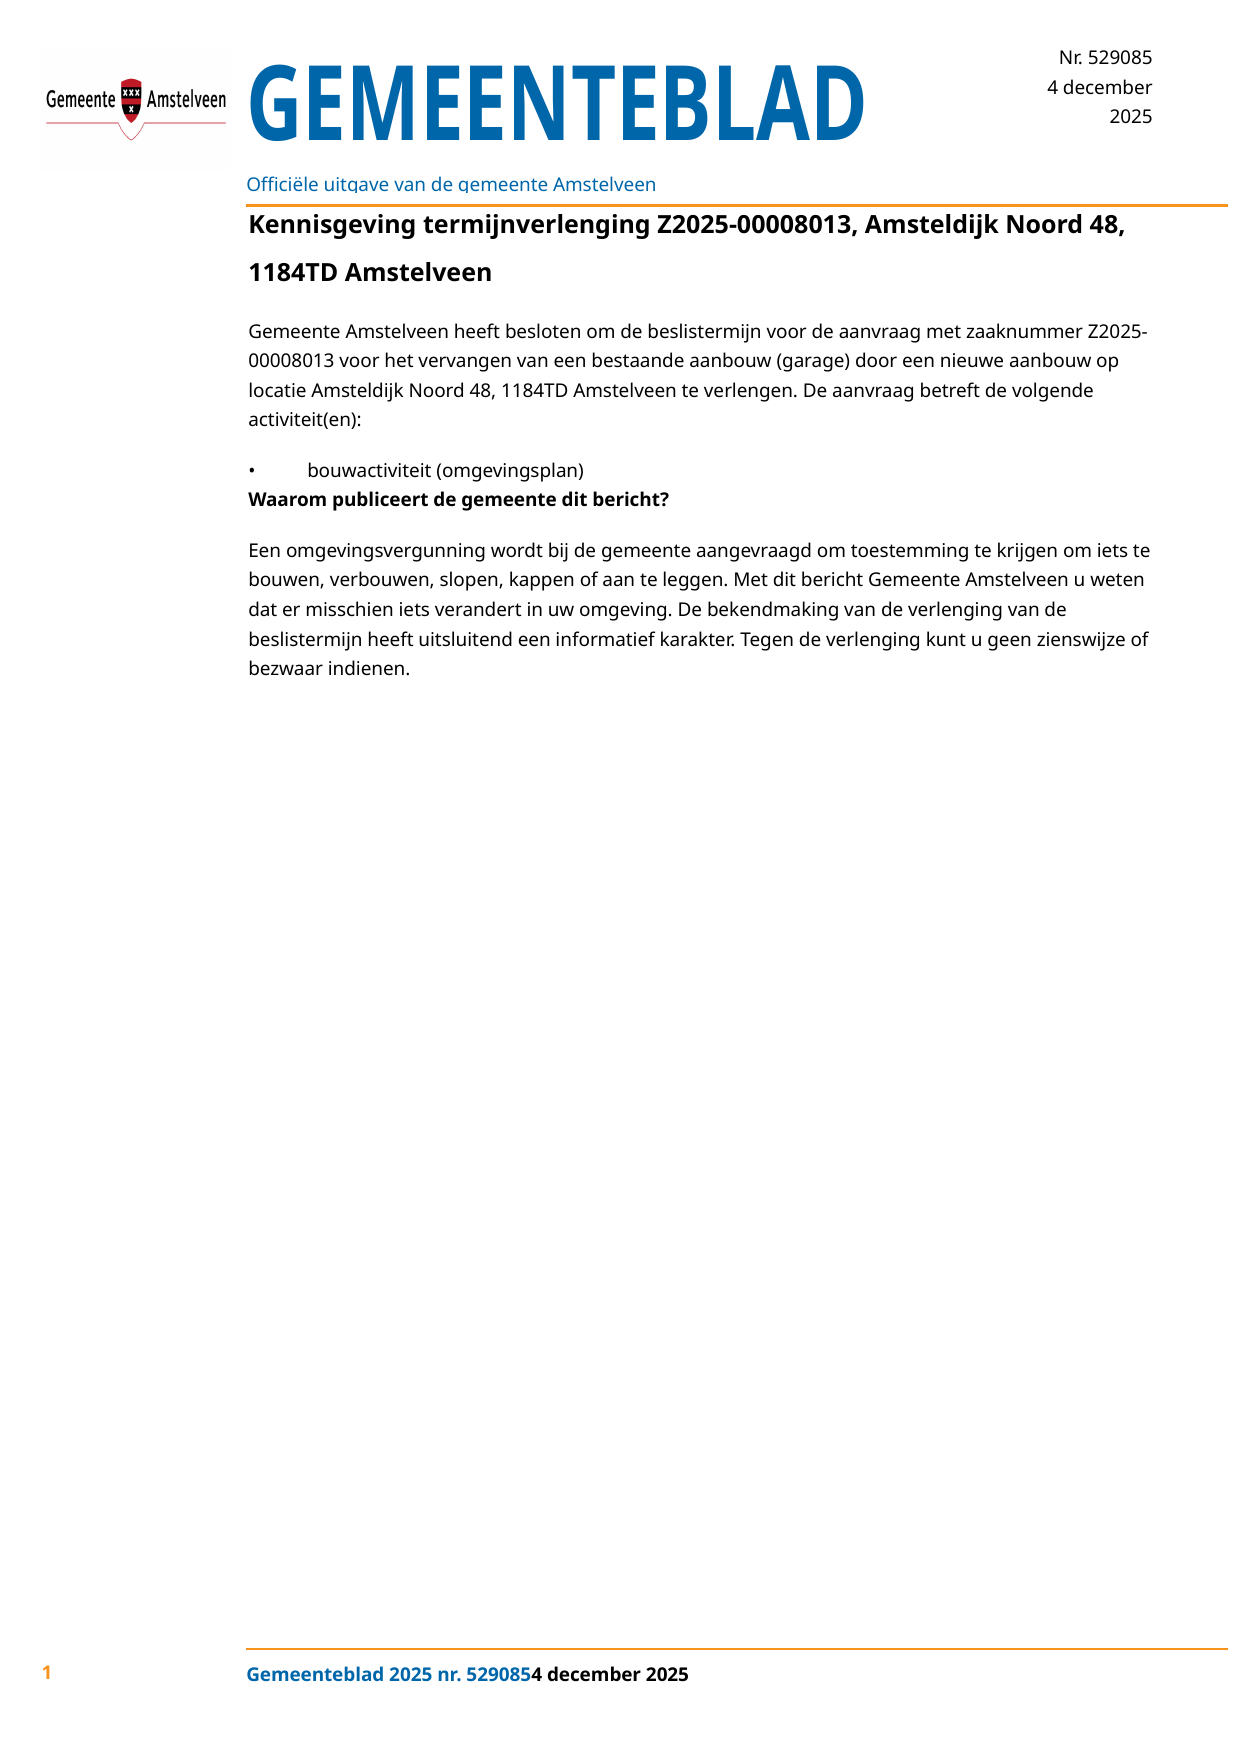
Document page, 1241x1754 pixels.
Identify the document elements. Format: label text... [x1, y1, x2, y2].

text Een omgevingsvergunning wordt bij de gemeente aangevraagd om toestemming te krijgen om iets te bouwen, verbouwen, slopen, kappen of aan te leggen. Met dit bericht Gemeente Amstelveen u weten dat er misschien iets verandert in uw omgeving. De bekendmaking van de verlenging van de beslistermijn heeft uitsluitend een informatief karakter. Tegen de verlenging kunt u geen zienswijze of bezwaar indienen. [248, 537, 1152, 681]
text Gemeente Amstelveen heeft besloten om de beslistermijn voor de aanvraag met zaaknummer Z2025-00008013 voor het vervangen van een bestaande aanbouw (garage) door een nieuwe aanbouw op locatie Amsteldijk Noord 48, 1184TD Amstelveen te verlengen. De aanvraag betreft de volgende activiteit(en): [248, 318, 1152, 432]
text Kennisgeving termijnverlenging Z2025-00008013, Amsteldijk Noord 48, 1184TD Amstelveen [248, 207, 1152, 288]
picture [41, 47, 231, 172]
list bouwactiviteit (omgevingsplan) [248, 457, 1152, 483]
text Waarom publiceert de gemeente dit bericht? [248, 487, 1152, 512]
